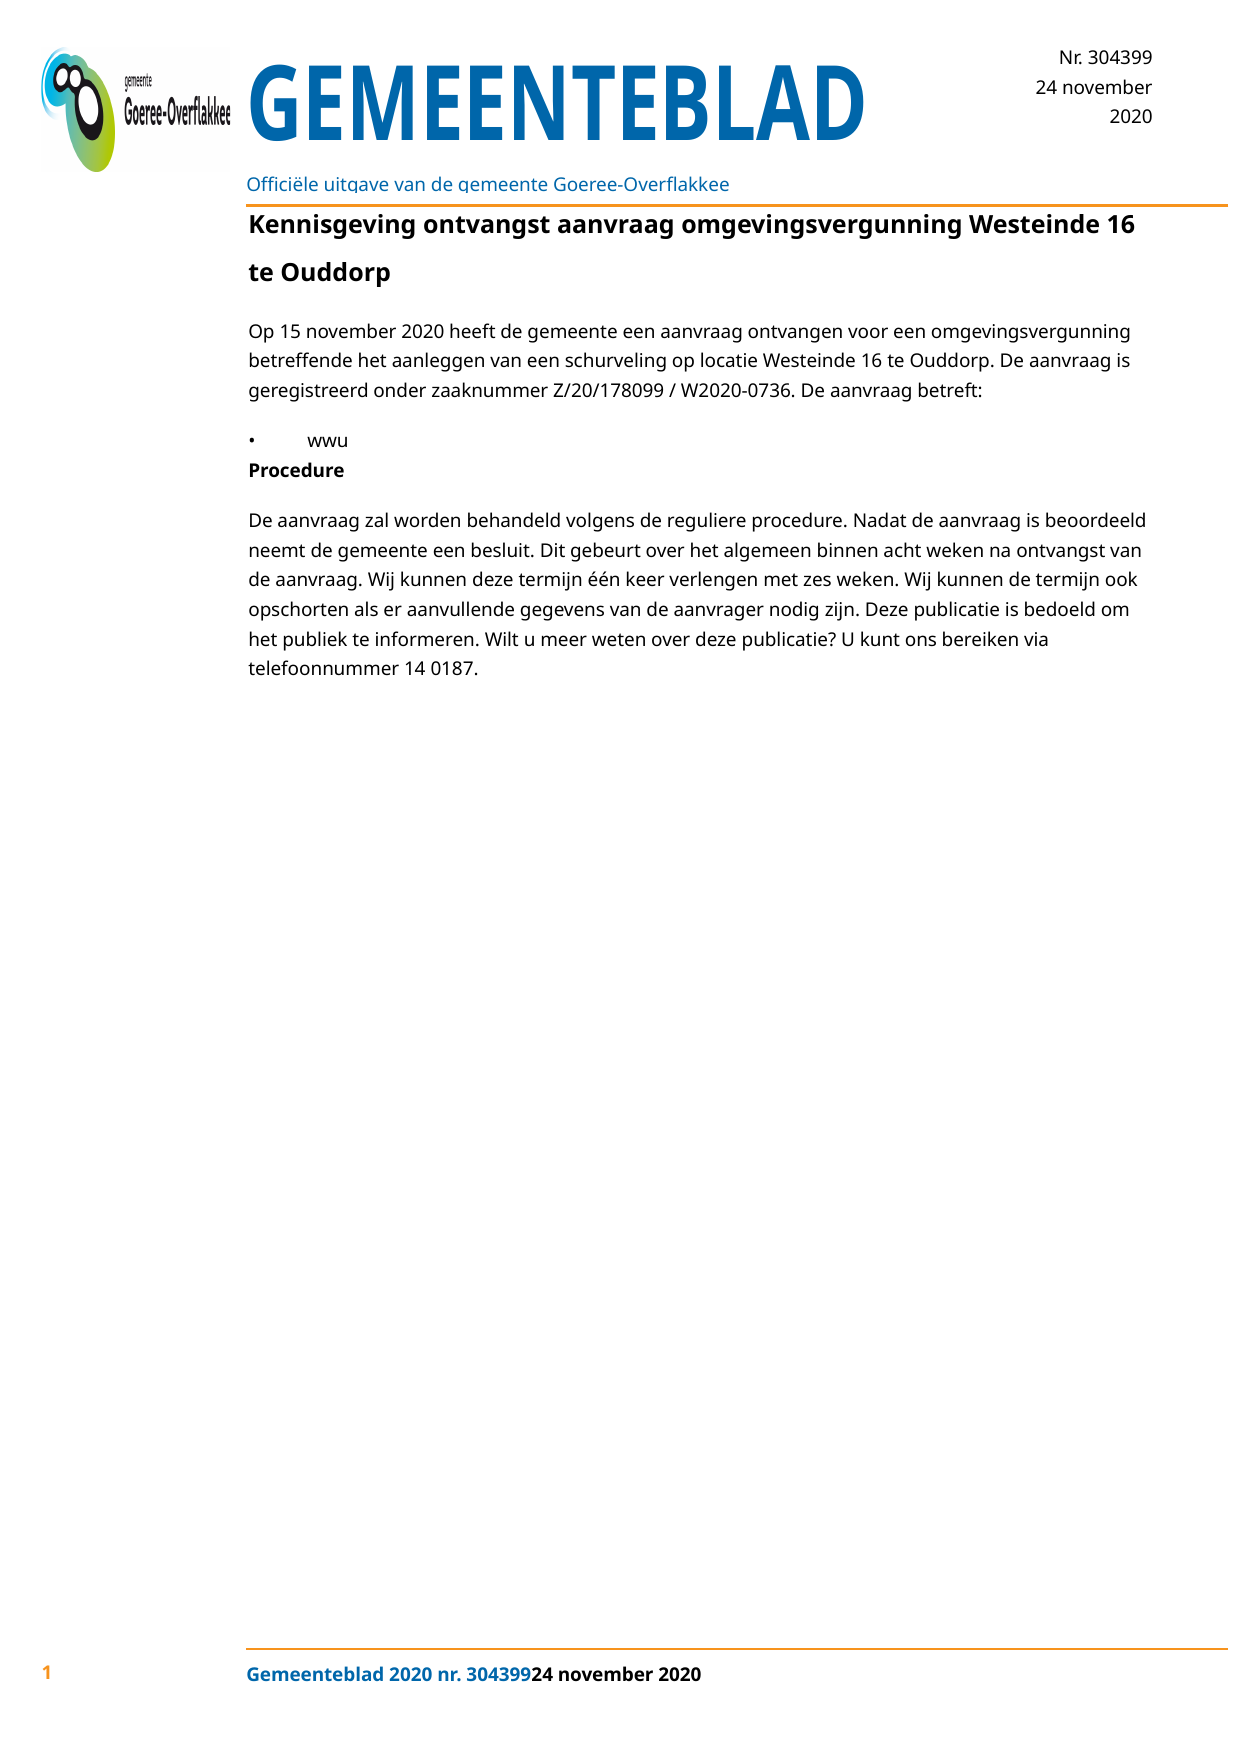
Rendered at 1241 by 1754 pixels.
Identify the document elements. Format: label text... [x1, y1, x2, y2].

picture [41, 47, 231, 172]
text Procedure [248, 457, 1152, 483]
text De aanvraag zal worden behandeld volgens de reguliere procedure. Nadat de aanvraag is beoordeeld neemt de gemeente een besluit. Dit gebeurt over het algemeen binnen acht weken na ontvangst van de aanvraag. Wij kunnen deze termijn één keer verlengen met zes weken. Wij kunnen de termijn ook opschorten als er aanvullende gegevens van de aanvrager nodig zijn. Deze publicatie is bedoeld om het publiek te informeren. Wilt u meer weten over deze publicatie? U kunt ons bereiken via telefoonnummer 14 0187. [248, 507, 1152, 681]
list wwu [248, 427, 1152, 453]
text Op 15 november 2020 heeft de gemeente een aanvraag ontvangen voor een omgevingsvergunning betreffende het aanleggen van een schurveling op locatie Westeinde 16 te Ouddorp. De aanvraag is geregistreerd onder zaaknummer Z/20/178099 / W2020-0736. De aanvraag betreft: [248, 318, 1152, 403]
text Kennisgeving ontvangst aanvraag omgevingsvergunning Westeinde 16 te Ouddorp [248, 207, 1152, 288]
